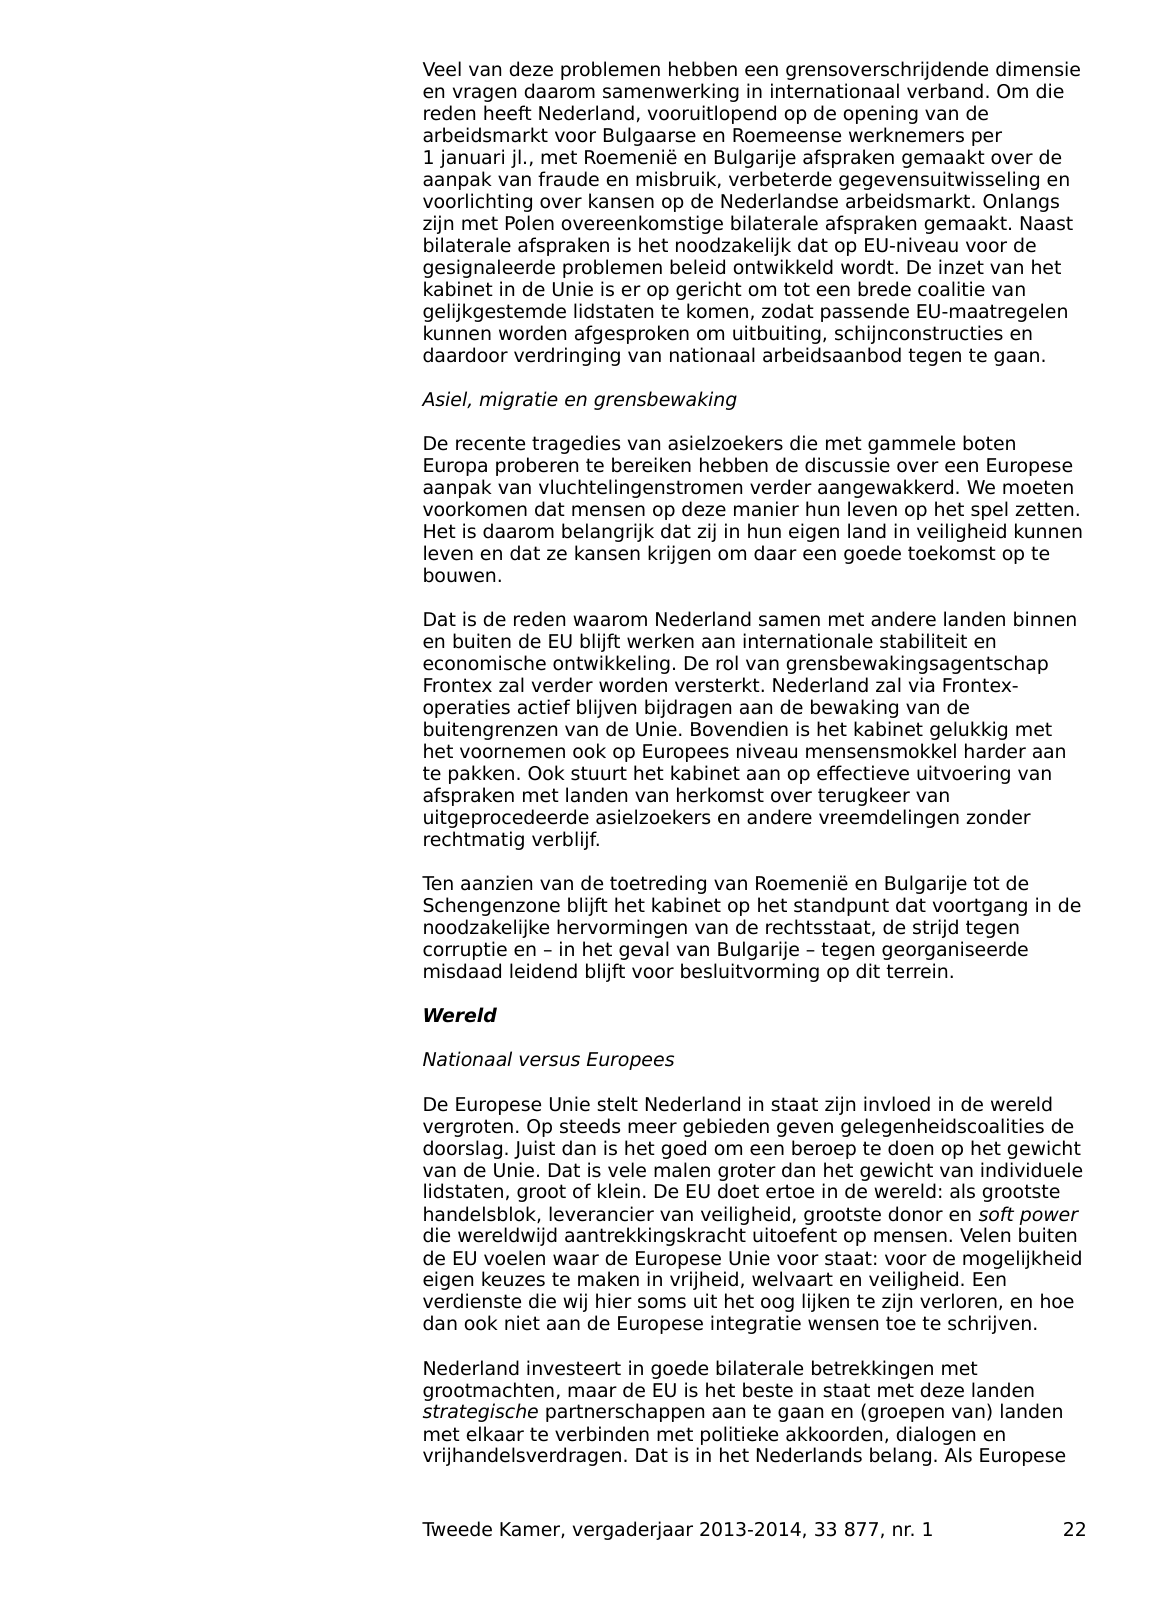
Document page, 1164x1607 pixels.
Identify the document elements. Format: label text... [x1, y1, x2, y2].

text De Europese Unie stelt Nederland in staat zijn invloed in de wereld vergroten. Op steeds meer gebieden geven gelegenheidscoalities de doorslag. Juist dan is het goed om een beroep te doen op het gewicht van de Unie. Dat is vele malen groter dan het gewicht van individuele lidstaten, groot of klein. De EU doet ertoe in de wereld: als grootste handelsblok, leverancier van veiligheid, grootste donor en soft power die wereldwijd aantrekkingskracht uitoefent op mensen. Velen buiten de EU voelen waar de Europese Unie voor staat: voor de mogelijkheid eigen keuzes te maken in vrijheid, welvaart en veiligheid. Een verdienste die wij hier soms uit het oog lijken te zijn verloren, en hoe dan ook niet aan de Europese integratie wensen toe te schrijven. [422, 1093, 1087, 1335]
text Ten aanzien van de toetreding van Roemenië en Bulgarije tot de Schengenzone blijft het kabinet op het standpunt dat voortgang in de noodzakelijke hervormingen van de rechtsstaat, de strijd tegen corruptie en – in het geval van Bulgarije – tegen georganiseerde misdaad leidend blijft voor besluitvorming op dit terrein. [422, 873, 1087, 983]
text De recente tragedies van asielzoekers die met gammele boten Europa proberen te bereiken hebben de discussie over een Europese aanpak van vluchtelingenstromen verder aangewakkerd. We moeten voorkomen dat mensen op deze manier hun leven op het spel zetten. Het is daarom belangrijk dat zij in hun eigen land in veiligheid kunnen leven en dat ze kansen krijgen om daar een goede toekomst op te bouwen. [422, 433, 1087, 587]
subtitle Wereld [422, 1005, 1087, 1027]
text Veel van deze problemen hebben een grensoverschrijdende dimensie en vragen daarom samenwerking in internationaal verband. Om die reden heeft Nederland, vooruitlopend op de opening van de arbeidsmarkt voor Bulgaarse en Roemeense werknemers per 1 januari jl., met Roemenië en Bulgarije afspraken gemaakt over de aanpak van fraude en misbruik, verbeterde gegevensuitwisseling en voorlichting over kansen op de Nederlandse arbeidsmarkt. Onlangs zijn met Polen overeenkomstige bilaterale afspraken gemaakt. Naast bilaterale afspraken is het noodzakelijk dat op EU-niveau voor de gesignaleerde problemen beleid ontwikkeld wordt. De inzet van het kabinet in de Unie is er op gericht om tot een brede coalitie van gelijkgestemde lidstaten te komen, zodat passende EU-maatregelen kunnen worden afgesproken om uitbuiting, schijnconstructies en daardoor verdringing van nationaal arbeidsaanbod tegen te gaan. [422, 59, 1087, 367]
text Dat is de reden waarom Nederland samen met andere landen binnen en buiten de EU blijft werken aan internationale stabiliteit en economische ontwikkeling. De rol van grensbewakingsagentschap Frontex zal verder worden versterkt. Nederland zal via Frontex-operaties actief blijven bijdragen aan de bewaking van de buitengrenzen van de Unie. Bovendien is het kabinet gelukkig met het voornemen ook op Europees niveau mensensmokkel harder aan te pakken. Ook stuurt het kabinet aan op effectieve uitvoering van afspraken met landen van herkomst over terugkeer van uitgeprocedeerde asielzoekers en andere vreemdelingen zonder rechtmatig verblijf. [422, 609, 1087, 851]
subtitle Asiel, migratie en grensbewaking [422, 389, 1087, 411]
subtitle Nationaal versus Europees [422, 1049, 1087, 1071]
text Nederland investeert in goede bilaterale betrekkingen met grootmachten, maar de EU is het beste in staat met deze landen strategische partnerschappen aan te gaan en (groepen van) landen met elkaar te verbinden met politieke akkoorden, dialogen en vrijhandelsverdragen. Dat is in het Nederlands belang. Als Europese [422, 1357, 1087, 1467]
